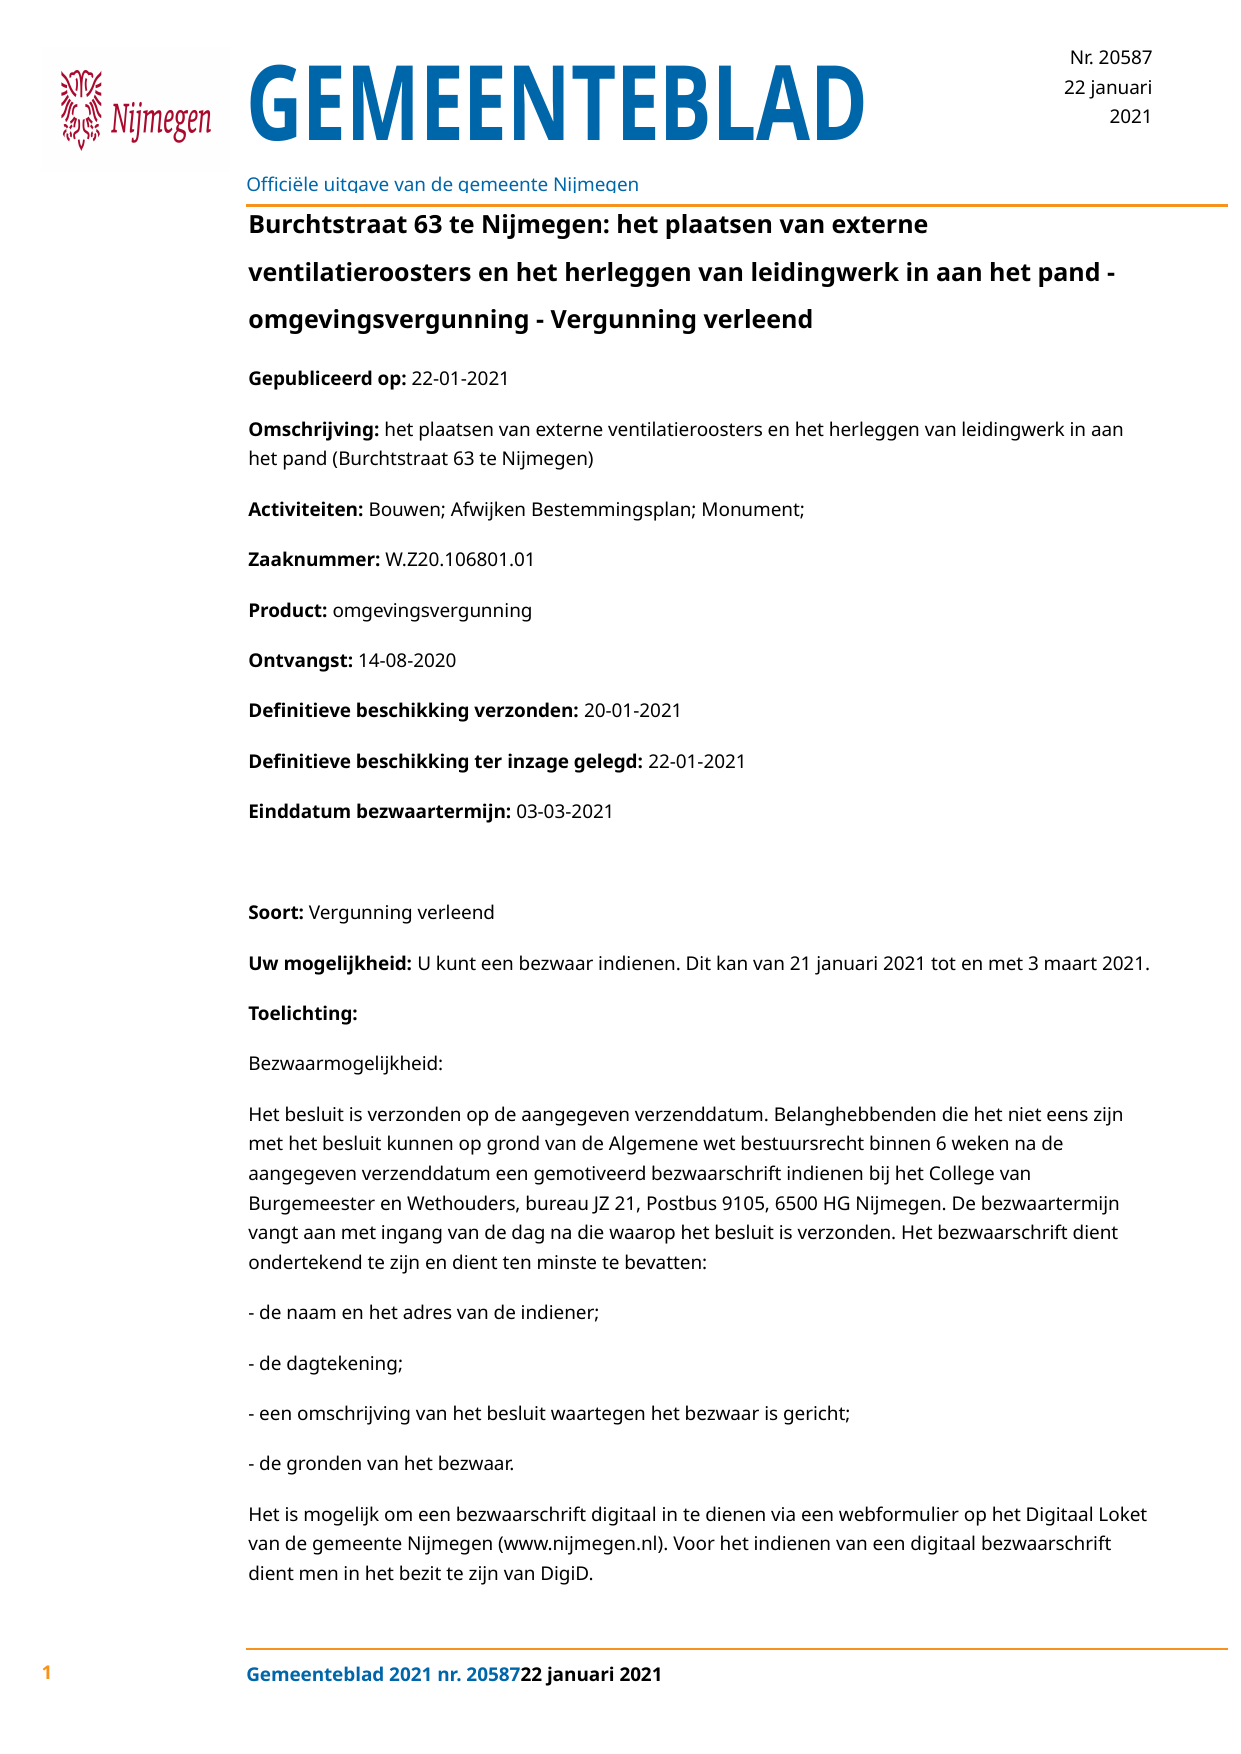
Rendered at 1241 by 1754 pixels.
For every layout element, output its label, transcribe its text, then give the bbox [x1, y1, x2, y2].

text Einddatum bezwaartermijn: 03-03-2021 [248, 798, 1152, 824]
text - de gronden van het bezwaar. [248, 1451, 1152, 1476]
text - de naam en het adres van de indiener; [248, 1299, 1152, 1325]
text Omschrijving: het plaatsen van externe ventilatieroosters en het herleggen van leidingwerk in aan het pand (Burchtstraat 63 te Nijmegen) [248, 416, 1152, 471]
text Bezwaarmogelijkheid: [248, 1051, 1152, 1076]
text Het besluit is verzonden op de aangegeven verzenddatum. Belanghebbenden die het niet eens zijn met het besluit kunnen op grond van de Algemene wet bestuursrecht binnen 6 weken na de aangegeven verzenddatum een gemotiveerd bezwaarschrift indienen bij het College van Burgemeester en Wethouders, bureau JZ 21, Postbus 9105, 6500 HG Nijmegen. De bezwaartermijn vangt aan met ingang van de dag na die waarop het besluit is verzonden. Het bezwaarschrift dient ondertekend te zijn en dient ten minste te bevatten: [248, 1101, 1152, 1274]
text Het is mogelijk om een bezwaarschrift digitaal in te dienen via een webformulier op het Digitaal Loket van de gemeente Nijmegen (www.nijmegen.nl). Voor het indienen van een digitaal bezwaarschrift dient men in het bezit te zijn van DigiD. [248, 1501, 1152, 1586]
text Activiteiten: Bouwen; Afwijken Bestemmingsplan; Monument; [248, 496, 1152, 522]
text Ontvangst: 14-08-2020 [248, 647, 1152, 673]
text Toelichting: [248, 1000, 1152, 1026]
text Soort: Vergunning verleend [248, 899, 1152, 925]
text - de dagtekening; [248, 1350, 1152, 1375]
text Zaaknummer: W.Z20.106801.01 [248, 546, 1152, 572]
text Gepubliceerd op: 22-01-2021 [248, 366, 1152, 391]
text Definitieve beschikking verzonden: 20-01-2021 [248, 698, 1152, 723]
text Definitieve beschikking ter inzage gelegd: 22-01-2021 [248, 748, 1152, 774]
text Uw mogelijkheid: U kunt een bezwaar indienen. Dit kan van 21 januari 2021 tot en met 3 maart 2021. [248, 950, 1152, 975]
text - een omschrijving van het besluit waartegen het bezwaar is gericht; [248, 1400, 1152, 1426]
picture [41, 47, 231, 172]
text Product: omgevingsvergunning [248, 597, 1152, 622]
text Burchtstraat 63 te Nijmegen: het plaatsen van externe ventilatieroosters en het herleggen van leidingwerk in aan het pand - omgevingsvergunning - Vergunning verleend [248, 207, 1152, 336]
